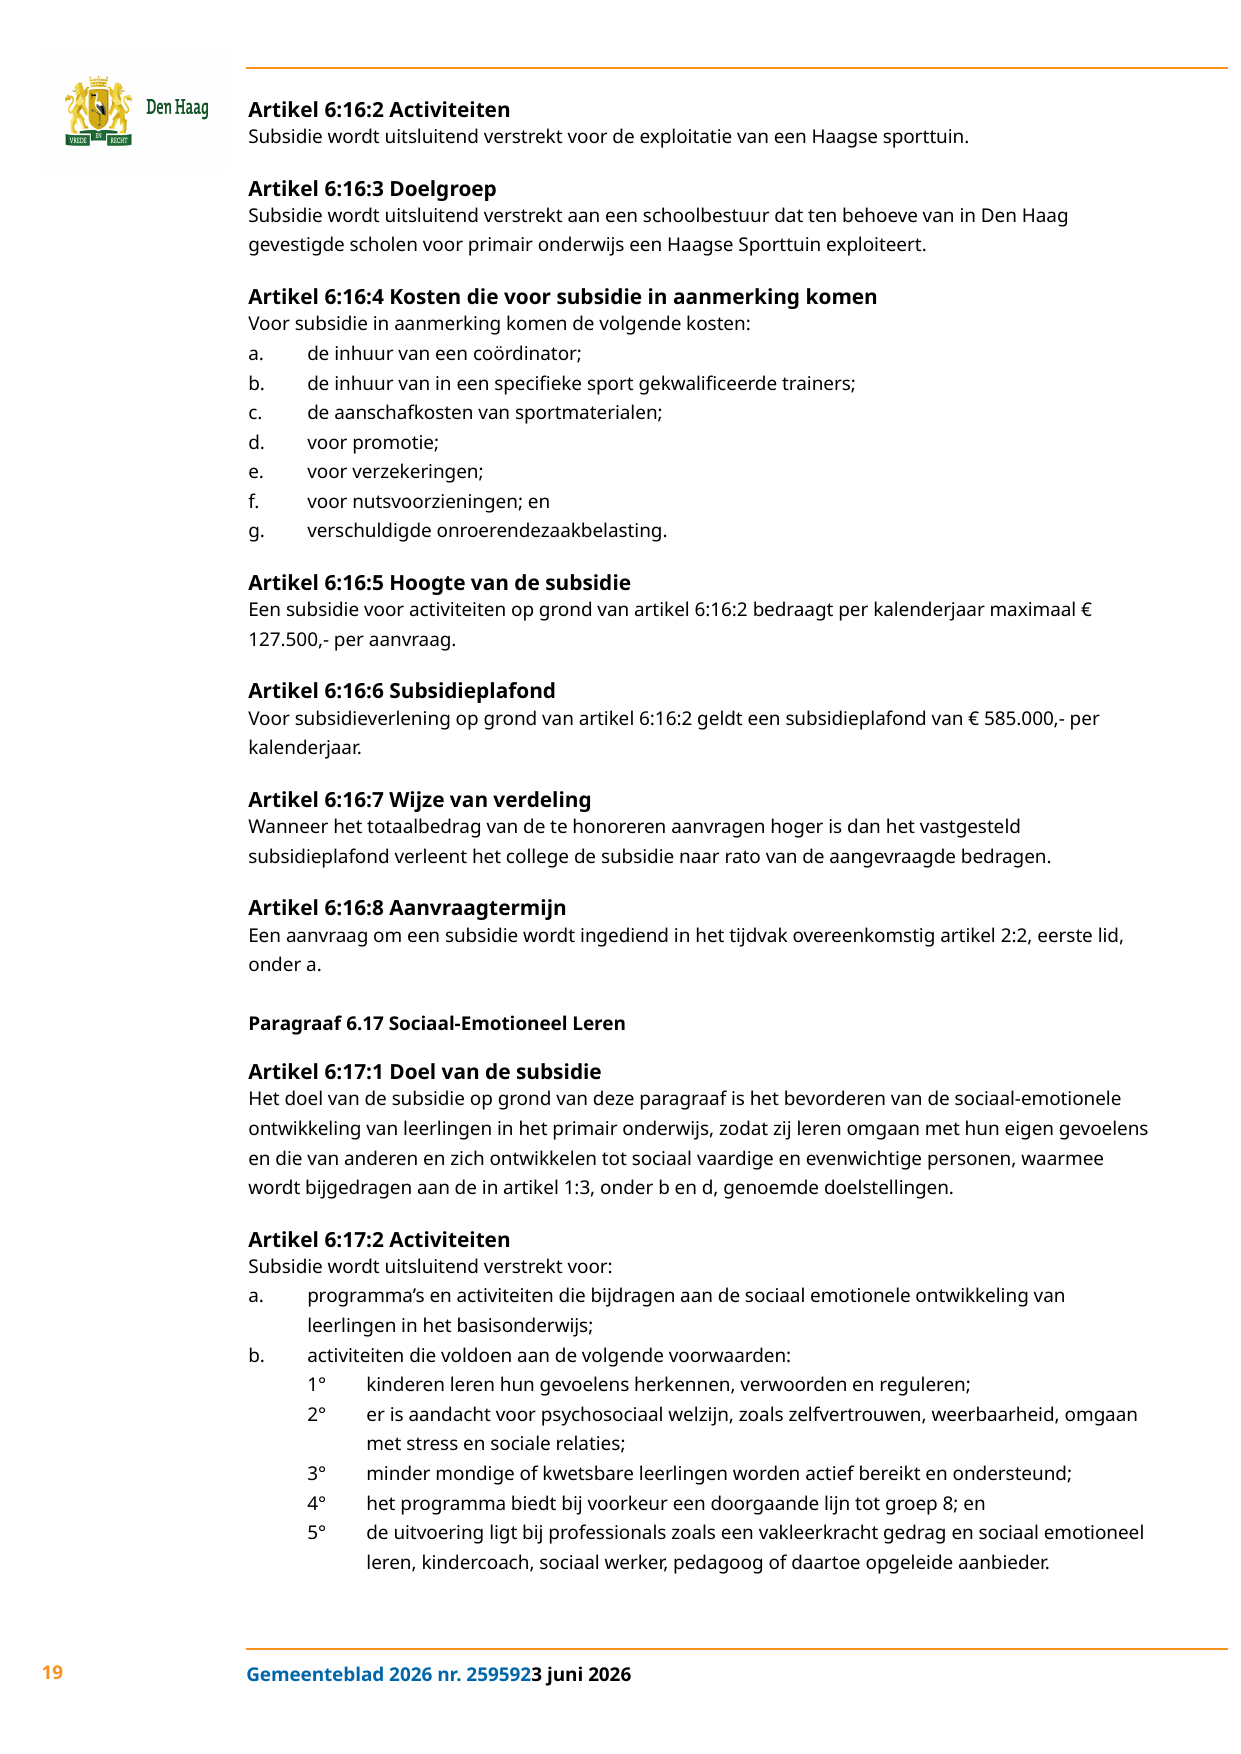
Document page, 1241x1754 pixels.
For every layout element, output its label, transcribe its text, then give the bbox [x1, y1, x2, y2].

text Artikel 6:16:7 Wijze van verdeling [248, 785, 1152, 813]
text Voor subsidie in aanmerking komen de volgende kosten: [248, 311, 1152, 336]
list de aanschafkosten van sportmaterialen; [248, 399, 1152, 425]
list minder mondige of kwetsbare leerlingen worden actief bereikt en ondersteund; [307, 1460, 1152, 1486]
text Artikel 6:17:1 Doel van de subsidie [248, 1057, 1152, 1086]
text Een subsidie voor activiteiten op grond van artikel 6:16:2 bedraagt per kalenderjaar maximaal € 127.500,- per aanvraag. [248, 596, 1152, 652]
list de uitvoering ligt bij professionals zoals een vakleerkracht gedrag en sociaal emotioneel leren, kindercoach, sociaal werker, pedagoog of daartoe opgeleide aanbieder. [307, 1519, 1152, 1575]
text Artikel 6:17:2 Activiteiten [248, 1225, 1152, 1253]
text Artikel 6:16:8 Aanvraagtermijn [248, 893, 1152, 922]
text Een aanvraag om een subsidie wordt ingediend in het tijdvak overeenkomstig artikel 2:2, eerste lid, onder a. [248, 922, 1152, 977]
text Artikel 6:16:3 Doelgroep [248, 174, 1152, 202]
text Het doel van de subsidie op grond van deze paragraaf is het bevorderen van de sociaal-emotionele ontwikkeling van leerlingen in het primair onderwijs, zodat zij leren omgaan met hun eigen gevoelens en die van anderen en zich ontwikkelen tot sociaal vaardige en evenwichtige personen, waarmee wordt bijgedragen aan de in artikel 1:3, onder b en d, genoemde doelstellingen. [248, 1086, 1152, 1200]
text Wanneer het totaalbedrag van de te honoreren aanvragen hoger is dan het vastgesteld subsidieplafond verleent het college de subsidie naar rato van de aangevraagde bedragen. [248, 813, 1152, 869]
text Artikel 6:16:5 Hoogte van de subsidie [248, 568, 1152, 596]
text Subsidie wordt uitsluitend verstrekt voor de exploitatie van een Haagse sporttuin. [248, 123, 1152, 149]
list de inhuur van in een specifieke sport gekwalificeerde trainers; [248, 370, 1152, 395]
picture [41, 47, 231, 172]
list er is aandacht voor psychosociaal welzijn, zoals zelfvertrouwen, weerbaarheid, omgaan met stress en sociale relaties; [307, 1401, 1152, 1456]
list de inhuur van een coördinator; [248, 340, 1152, 366]
text Paragraaf 6.17 Sociaal-Emotioneel Leren [248, 1011, 1152, 1036]
list voor promotie; [248, 429, 1152, 454]
list voor nutsvoorzieningen; en [248, 488, 1152, 514]
list voor verzekeringen; [248, 458, 1152, 484]
text Voor subsidieverlening op grond van artikel 6:16:2 geldt een subsidieplafond van € 585.000,- per kalenderjaar. [248, 705, 1152, 760]
list activiteiten die voldoen aan de volgende voorwaarden: [248, 1342, 1152, 1368]
text Artikel 6:16:6 Subsidieplafond [248, 676, 1152, 705]
list het programma biedt bij voorkeur een doorgaande lijn tot groep 8; en [307, 1490, 1152, 1516]
list programma’s en activiteiten die bijdragen aan de sociaal emotionele ontwikkeling van leerlingen in het basisonderwijs; [248, 1283, 1152, 1338]
list kinderen leren hun gevoelens herkennen, verwoorden en reguleren; [307, 1371, 1152, 1397]
text Subsidie wordt uitsluitend verstrekt voor: [248, 1253, 1152, 1279]
text Artikel 6:16:2 Activiteiten [248, 95, 1152, 123]
list verschuldigde onroerendezaakbelasting. [248, 518, 1152, 543]
text Subsidie wordt uitsluitend verstrekt aan een schoolbestuur dat ten behoeve van in Den Haag gevestigde scholen voor primair onderwijs een Haagse Sporttuin exploiteert. [248, 202, 1152, 257]
text Artikel 6:16:4 Kosten die voor subsidie in aanmerking komen [248, 282, 1152, 311]
